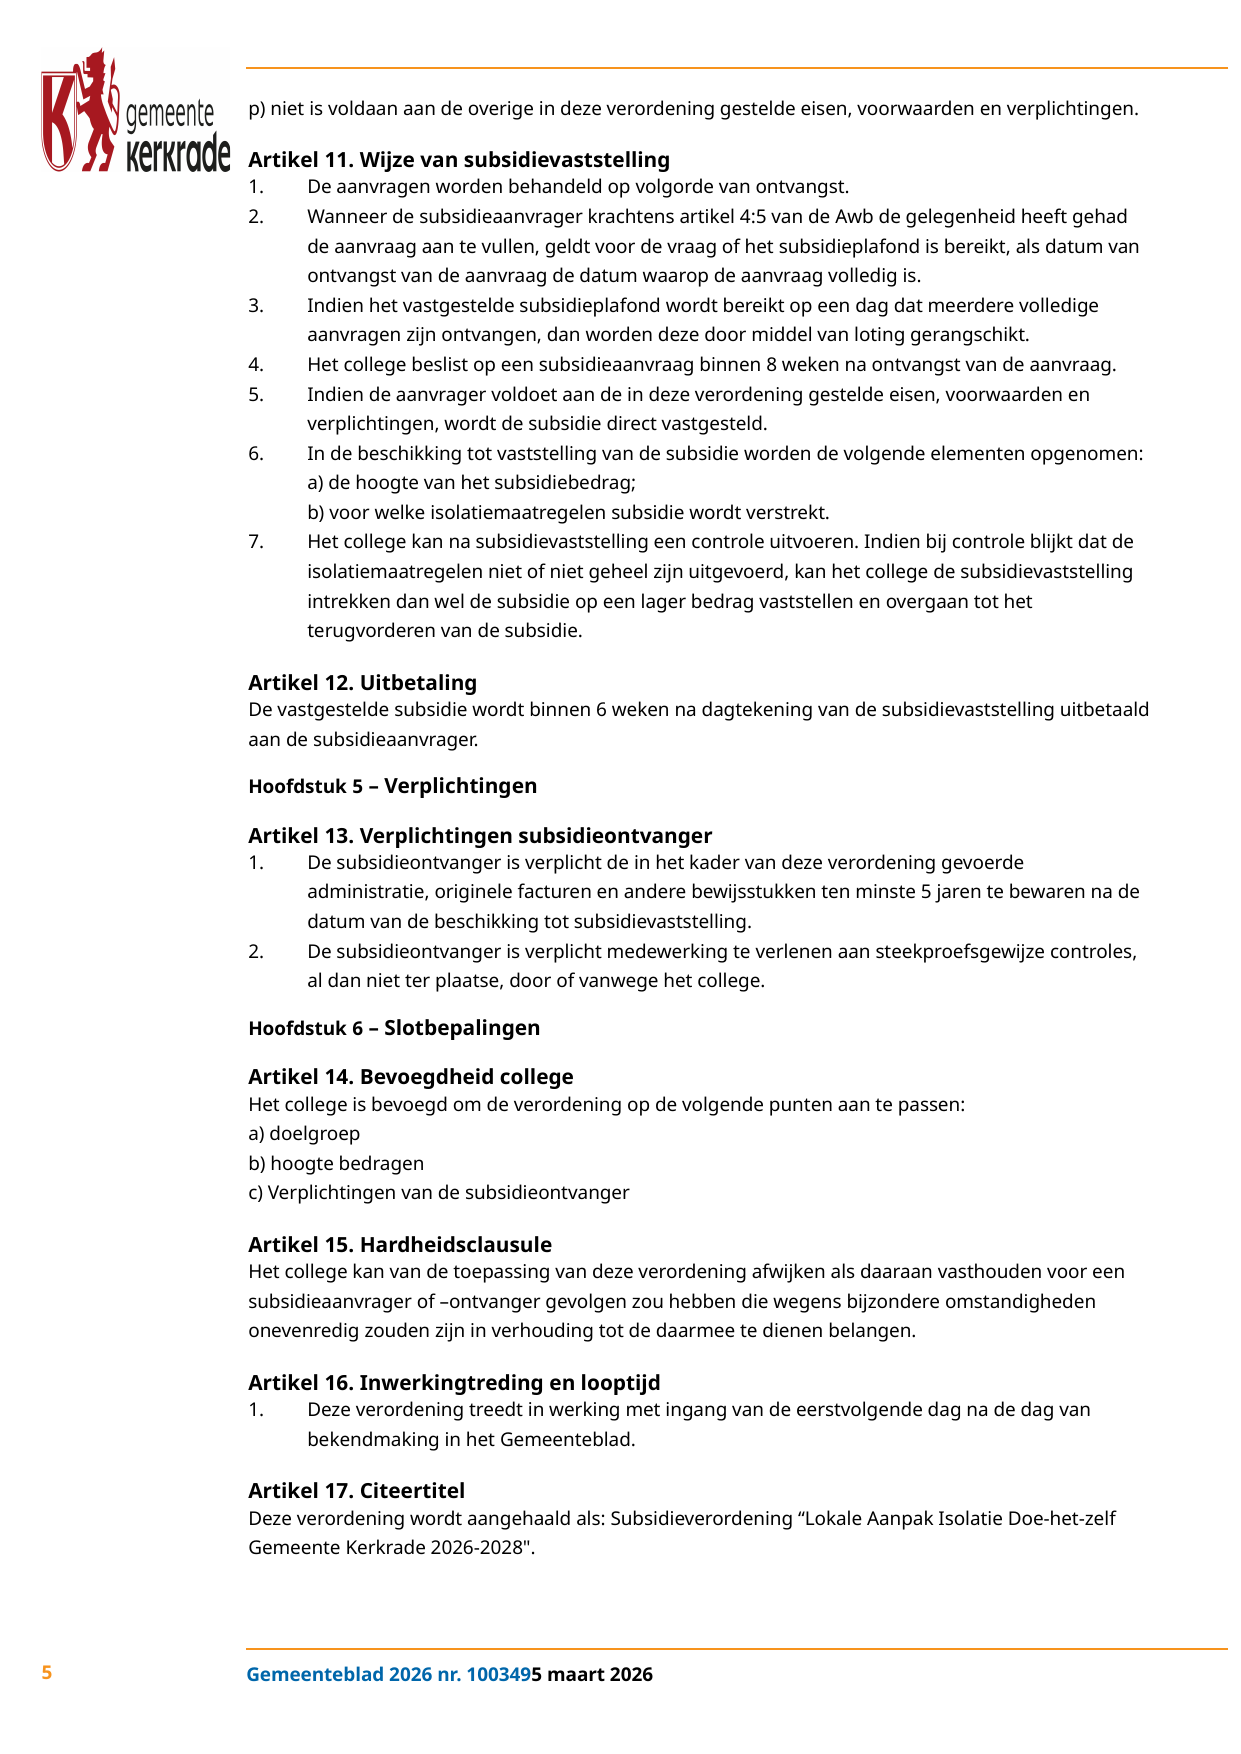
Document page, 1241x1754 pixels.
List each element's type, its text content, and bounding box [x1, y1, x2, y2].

list Indien het vastgestelde subsidieplafond wordt bereikt op een dag dat meerdere volledige aanvragen zijn ontvangen, dan worden deze door middel van loting gerangschikt. [248, 292, 1152, 347]
text Hoofdstuk 6 – Slotbepalingen [248, 1013, 1152, 1042]
text Deze verordening wordt aangehaald als: Subsidieverordening “Lokale Aanpak Isolatie Doe-het-zelf Gemeente Kerkrade 2026-2028". [248, 1505, 1152, 1560]
text a) doelgroep [248, 1120, 1152, 1146]
text Artikel 17. Citeertitel [248, 1476, 1152, 1505]
list De subsidieontvanger is verplicht medewerking te verlenen aan steekproefsgewijze controles, al dan niet ter plaatse, door of vanwege het college. [248, 938, 1152, 993]
text Het college kan van de toepassing van deze verordening afwijken als daaraan vasthouden voor een subsidieaanvrager of –ontvanger gevolgen zou hebben die wegens bijzondere omstandigheden onevenredig zouden zijn in verhouding tot de daarmee te dienen belangen. [248, 1258, 1152, 1343]
list b) voor welke isolatiemaatregelen subsidie wordt verstrekt. [248, 499, 1152, 525]
list Het college kan na subsidievaststelling een controle uitvoeren. Indien bij controle blijkt dat de isolatiemaatregelen niet of niet geheel zijn uitgevoerd, kan het college de subsidievaststelling intrekken dan wel de subsidie op een lager bedrag vaststellen en overgaan tot het terugvorderen van de subsidie. [248, 529, 1152, 643]
picture [41, 47, 231, 172]
list Het college beslist op een subsidieaanvraag binnen 8 weken na ontvangst van de aanvraag. [248, 351, 1152, 377]
list De aanvragen worden behandeld op volgorde van ontvangst. [248, 174, 1152, 199]
text Artikel 11. Wijze van subsidievaststelling [248, 145, 1152, 174]
text De vastgestelde subsidie wordt binnen 6 weken na dagtekening van de subsidievaststelling uitbetaald aan de subsidieaanvrager. [248, 696, 1152, 752]
text Artikel 12. Uitbetaling [248, 668, 1152, 696]
list In de beschikking tot vaststelling van de subsidie worden de volgende elementen opgenomen: [248, 440, 1152, 466]
text p) niet is voldaan aan de overige in deze verordening gestelde eisen, voorwaarden en verplichtingen. [248, 95, 1152, 121]
text Artikel 16. Inwerkingtreding en looptijd [248, 1368, 1152, 1396]
text Artikel 13. Verplichtingen subsidieontvanger [248, 821, 1152, 849]
list a) de hoogte van het subsidiebedrag; [248, 469, 1152, 495]
list De subsidieontvanger is verplicht de in het kader van deze verordening gevoerde administratie, originele facturen en andere bewijsstukken ten minste 5 jaren te bewaren na de datum van de beschikking tot subsidievaststelling. [248, 849, 1152, 934]
list Indien de aanvrager voldoet aan de in deze verordening gestelde eisen, voorwaarden en verplichtingen, wordt de subsidie direct vastgesteld. [248, 381, 1152, 436]
text c) Verplichtingen van de subsidieontvanger [248, 1179, 1152, 1205]
text Hoofdstuk 5 – Verplichtingen [248, 771, 1152, 800]
text Artikel 15. Hardheidsclausule [248, 1230, 1152, 1258]
text Het college is bevoegd om de verordening op de volgende punten aan te passen: [248, 1091, 1152, 1117]
text Artikel 14. Bevoegdheid college [248, 1062, 1152, 1091]
list Wanneer de subsidieaanvrager krachtens artikel 4:5 van de Awb de gelegenheid heeft gehad de aanvraag aan te vullen, geldt voor de vraag of het subsidieplafond is bereikt, als datum van ontvangst van de aanvraag de datum waarop de aanvraag volledig is. [248, 203, 1152, 288]
list Deze verordening treedt in werking met ingang van de eerstvolgende dag na de dag van bekendmaking in het Gemeenteblad. [248, 1396, 1152, 1452]
text b) hoogte bedragen [248, 1150, 1152, 1176]
